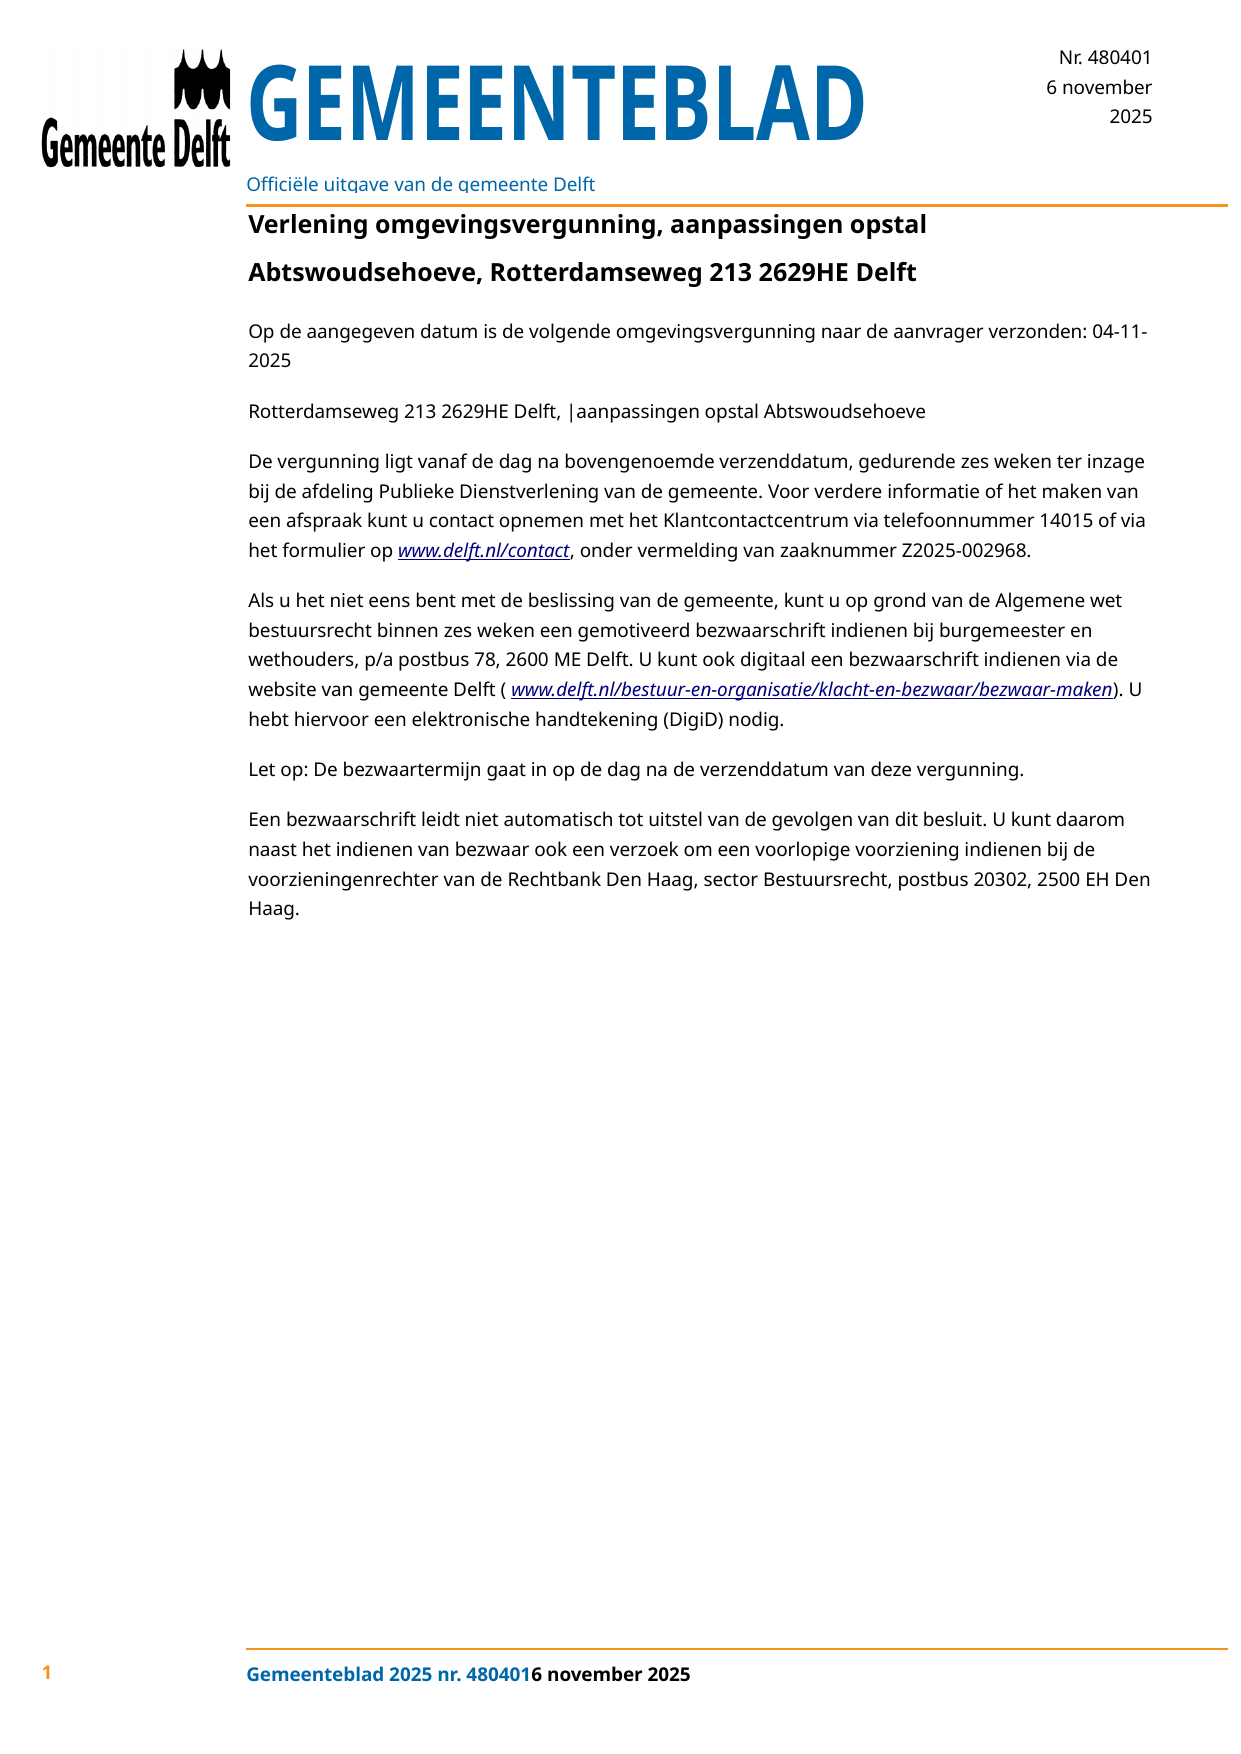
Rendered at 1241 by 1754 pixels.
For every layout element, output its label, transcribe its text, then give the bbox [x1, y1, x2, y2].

text Rotterdamseweg 213 2629HE Delft, |aanpassingen opstal Abtswoudsehoeve [248, 398, 1152, 424]
picture [41, 47, 231, 172]
text Let op: De bezwaartermijn gaat in op de dag na de verzenddatum van deze vergunning. [248, 756, 1152, 782]
text Op de aangegeven datum is de volgende omgevingsvergunning naar de aanvrager verzonden: 04-11-2025 [248, 318, 1152, 373]
text Als u het niet eens bent met de beslissing van de gemeente, kunt u op grond van de Algemene wet bestuursrecht binnen zes weken een gemotiveerd bezwaarschrift indienen bij burgemeester en wethouders, p/a postbus 78, 2600 ME Delft. U kunt ook digitaal een bezwaarschrift indienen via de website van gemeente Delft ( www.delft.nl/bestuur-en-organisatie/klacht-en-bezwaar/bezwaar-maken). U hebt hiervoor een elektronische handtekening (DigiD) nodig. [248, 587, 1152, 732]
text Een bezwaarschrift leidt niet automatisch tot uitstel van de gevolgen van dit besluit. U kunt daarom naast het indienen van bezwaar ook een verzoek om een voorlopige voorziening indienen bij de voorzieningenrechter van de Rechtbank Den Haag, sector Bestuursrecht, postbus 20302, 2500 EH Den Haag. [248, 807, 1152, 921]
text Verlening omgevingsvergunning, aanpassingen opstal Abtswoudsehoeve, Rotterdamseweg 213 2629HE Delft [248, 207, 1152, 288]
text De vergunning ligt vanaf de dag na bovengenoemde verzenddatum, gedurende zes weken ter inzage bij de afdeling Publieke Dienstverlening van de gemeente. Voor verdere informatie of het maken van een afspraak kunt u contact opnemen met het Klantcontactcentrum via telefoonnummer 14015 of via het formulier op www.delft.nl/contact, onder vermelding van zaaknummer Z2025-002968. [248, 448, 1152, 563]
